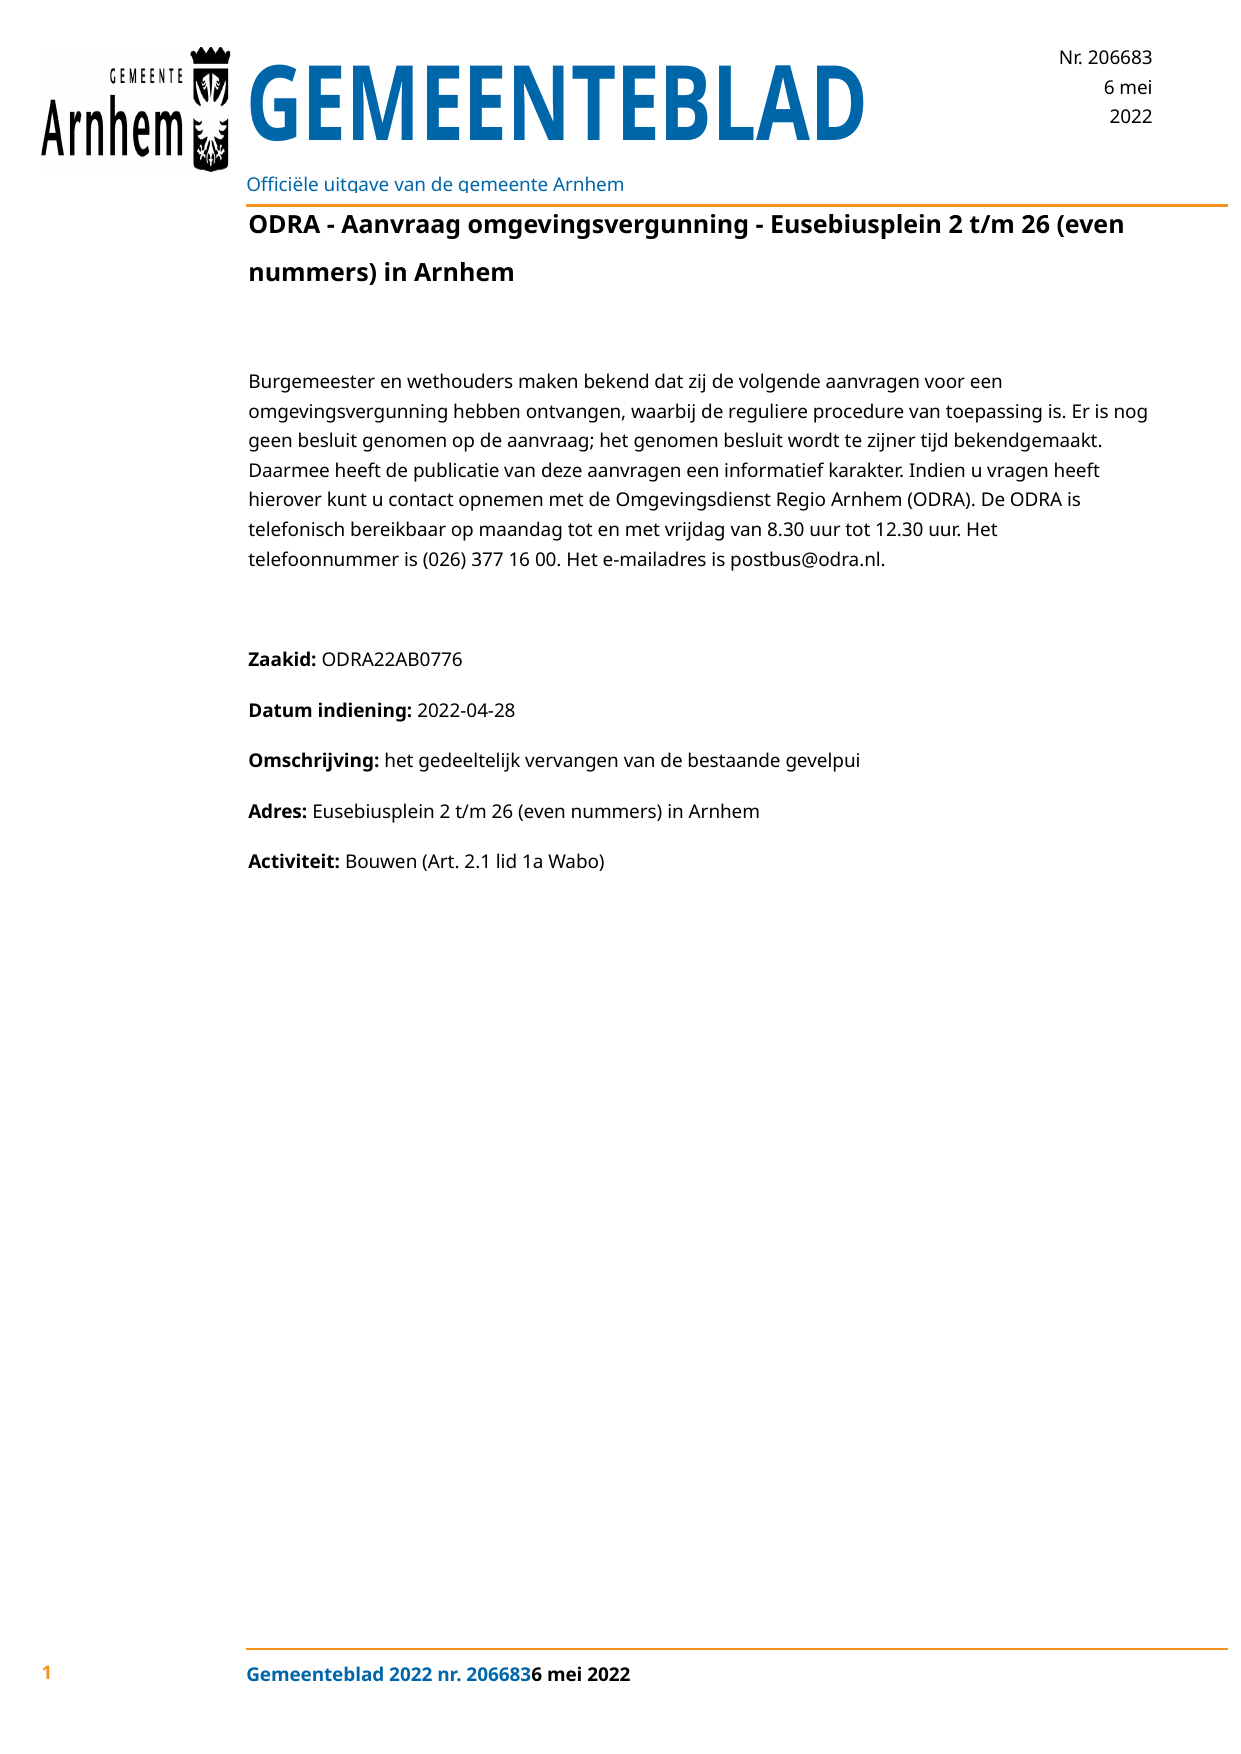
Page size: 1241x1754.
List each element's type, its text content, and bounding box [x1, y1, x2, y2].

text Zaakid: ODRA22AB0776 [248, 647, 1152, 672]
text Datum indiening: 2022-04-28 [248, 697, 1152, 723]
text Adres: Eusebiusplein 2 t/m 26 (even nummers) in Arnhem [248, 798, 1152, 824]
text Activiteit: Bouwen (Art. 2.1 lid 1a Wabo) [248, 848, 1152, 874]
text Burgemeester en wethouders maken bekend dat zij de volgende aanvragen voor een omgevingsvergunning hebben ontvangen, waarbij de reguliere procedure van toepassing is. Er is nog geen besluit genomen op de aanvraag; het genomen besluit wordt te zijner tijd bekendgemaakt. Daarmee heeft de publicatie van deze aanvragen een informatief karakter. Indien u vragen heeft hierover kunt u contact opnemen met de Omgevingsdienst Regio Arnhem (ODRA). De ODRA is telefonisch bereikbaar op maandag tot en met vrijdag van 8.30 uur tot 12.30 uur. Het telefoonnummer is (026) 377 16 00. Het e-mailadres is postbus@odra.nl. [248, 368, 1152, 572]
text Omschrijving: het gedeeltelijk vervangen van de bestaande gevelpui [248, 747, 1152, 773]
picture [41, 47, 231, 172]
text ODRA - Aanvraag omgevingsvergunning - Eusebiusplein 2 t/m 26 (even nummers) in Arnhem [248, 207, 1152, 288]
